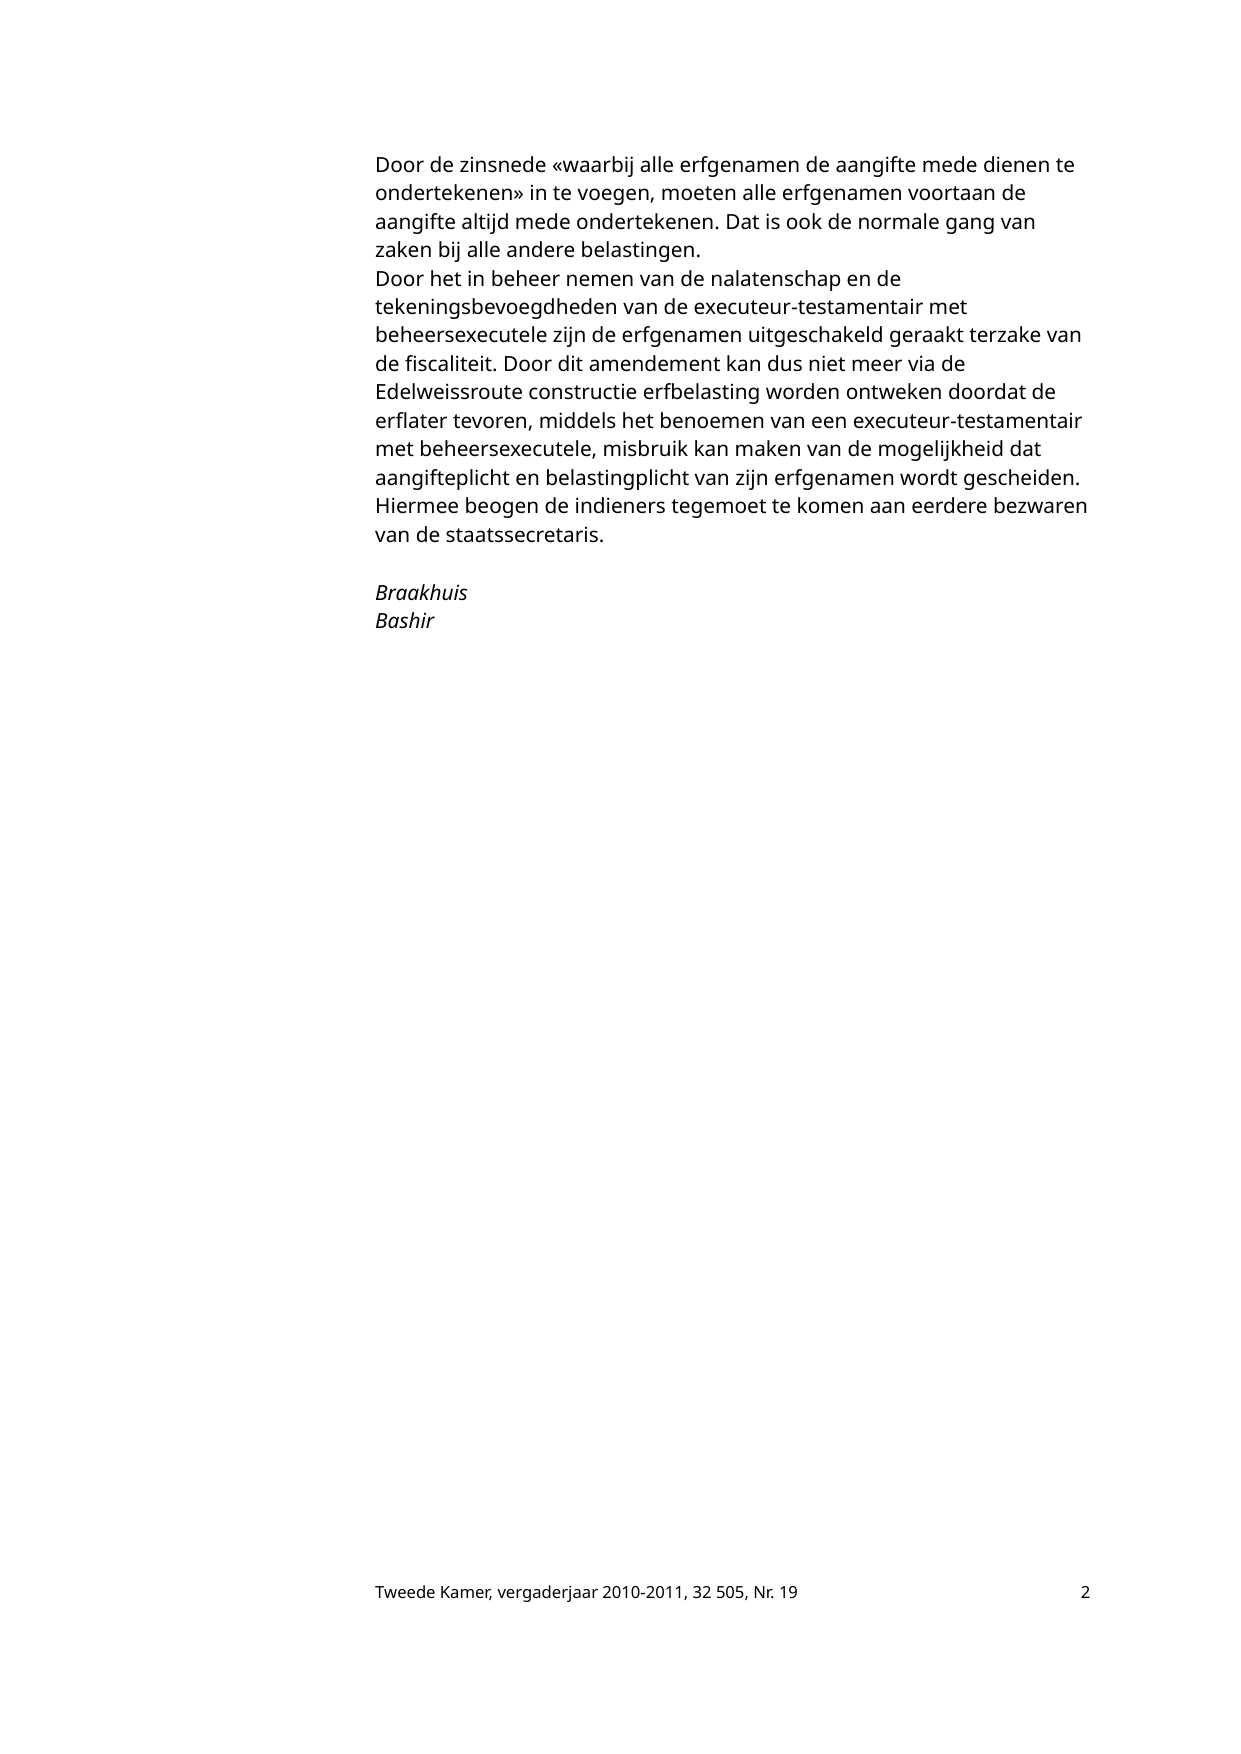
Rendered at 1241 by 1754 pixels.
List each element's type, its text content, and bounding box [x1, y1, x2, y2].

text Door de zinsnede «waarbij alle erfgenamen de aangifte mede dienen te ondertekenen» in te voegen, moeten alle erfgenamen voortaan de aangifte altijd mede ondertekenen. Dat is ook de normale gang van zaken bij alle andere belastingen. [375, 150, 1090, 264]
text Hiermee beogen de indieners tegemoet te komen aan eerdere bezwaren van de staatssecretaris. [375, 491, 1090, 548]
text Braakhuis [375, 578, 1090, 607]
text Bashir [375, 607, 1090, 635]
text Door het in beheer nemen van de nalatenschap en de tekeningsbevoegdheden van de executeur-testamentair met beheersexecutele zijn de erfgenamen uitgeschakeld geraakt terzake van de fiscaliteit. Door dit amendement kan dus niet meer via de Edelweissroute constructie erfbelasting worden ontweken doordat de erflater tevoren, middels het benoemen van een executeur-testamentair met beheersexecutele, misbruik kan maken van de mogelijkheid dat aangifteplicht en belastingplicht van zijn erfgenamen wordt gescheiden. [375, 264, 1090, 491]
